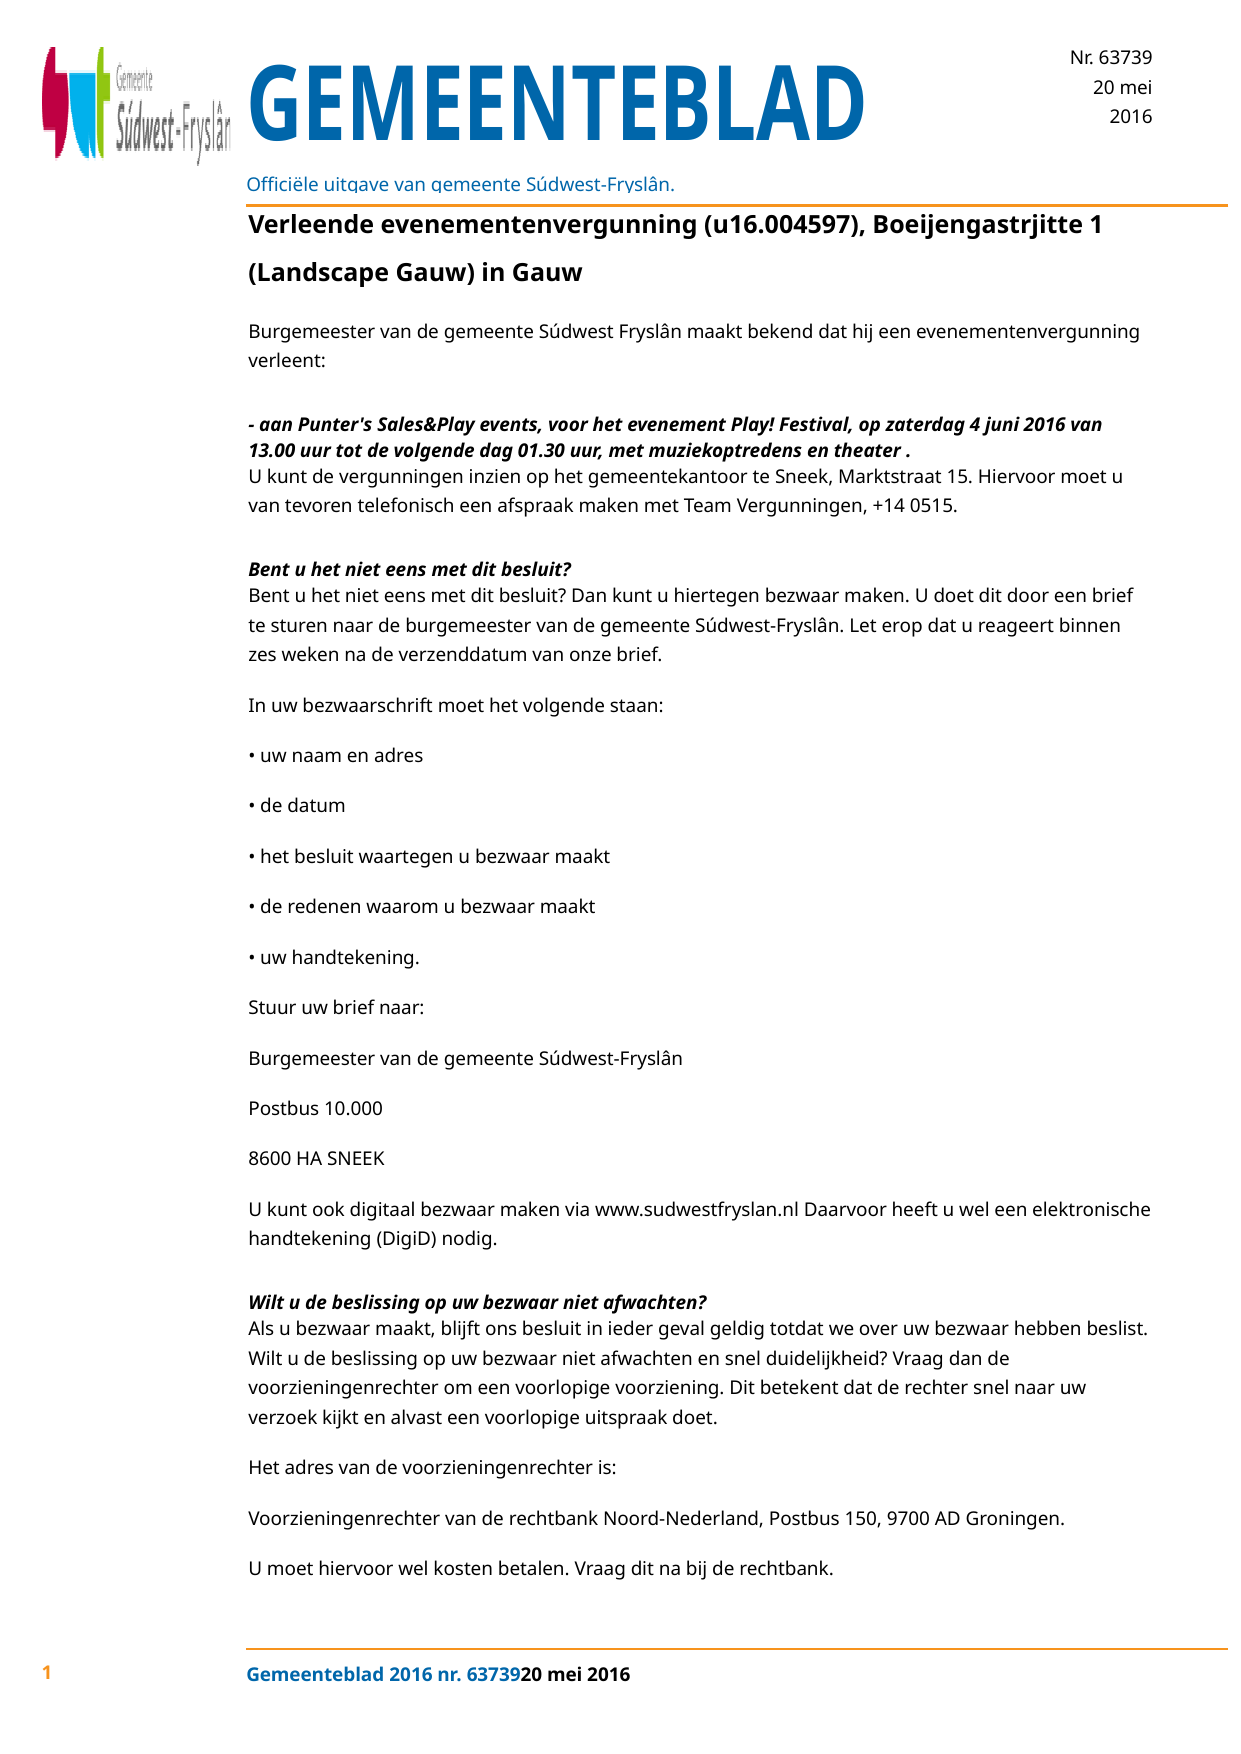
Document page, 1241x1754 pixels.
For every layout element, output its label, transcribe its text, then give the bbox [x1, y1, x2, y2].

text • de redenen waarom u bezwaar maakt [248, 893, 1152, 919]
text Burgemeester van de gemeente Súdwest-Fryslân [248, 1045, 1152, 1070]
text Verleende evenementenvergunning (u16.004597), Boeijengastrjitte 1 (Landscape Gauw) in Gauw [248, 207, 1152, 288]
text Voorzieningenrechter van de rechtbank Noord-Nederland, Postbus 150, 9700 AD Groningen. [248, 1505, 1152, 1531]
text Bent u het niet eens met dit besluit? [248, 556, 1152, 582]
text Stuur uw brief naar: [248, 994, 1152, 1020]
text Wilt u de beslissing op uw bezwaar niet afwachten? [248, 1289, 1152, 1315]
text Bent u het niet eens met dit besluit? Dan kunt u hiertegen bezwaar maken. U doet dit door een brief te sturen naar de burgemeester van de gemeente Súdwest-Fryslân. Let erop dat u reageert binnen zes weken na de verzenddatum van onze brief. [248, 582, 1152, 667]
text • de datum [248, 793, 1152, 818]
text Het adres van de voorzieningenrechter is: [248, 1454, 1152, 1480]
text U moet hiervoor wel kosten betalen. Vraag dit na bij de rechtbank. [248, 1555, 1152, 1581]
text U kunt de vergunningen inzien op het gemeentekantoor te Sneek, Marktstraat 15. Hiervoor moet u van tevoren telefonisch een afspraak maken met Team Vergunningen, +14 0515. [248, 463, 1152, 518]
text U kunt ook digitaal bezwaar maken via www.sudwestfryslan.nl Daarvoor heeft u wel een elektronische handtekening (DigiD) nodig. [248, 1196, 1152, 1251]
text - aan Punter's Sales&Play events, voor het evenement Play! Festival, op zaterdag 4 juni 2016 van 13.00 uur tot de volgende dag 01.30 uur, met muziekoptredens en theater . [248, 411, 1152, 463]
text • het besluit waartegen u bezwaar maakt [248, 843, 1152, 869]
text • uw handtekening. [248, 944, 1152, 969]
text In uw bezwaarschrift moet het volgende staan: [248, 692, 1152, 717]
picture [41, 47, 231, 172]
text Als u bezwaar maakt, blijft ons besluit in ieder geval geldig totdat we over uw bezwaar hebben beslist. Wilt u de beslissing op uw bezwaar niet afwachten en snel duidelijkheid? Vraag dan de voorzieningenrechter om een voorlopige voorziening. Dit betekent dat de rechter snel naar uw verzoek kijkt en alvast een voorlopige uitspraak doet. [248, 1315, 1152, 1430]
text Burgemeester van de gemeente Súdwest Fryslân maakt bekend dat hij een evenementenvergunning verleent: [248, 318, 1152, 373]
text Postbus 10.000 [248, 1095, 1152, 1121]
text • uw naam en adres [248, 742, 1152, 768]
text 8600 HA SNEEK [248, 1146, 1152, 1171]
